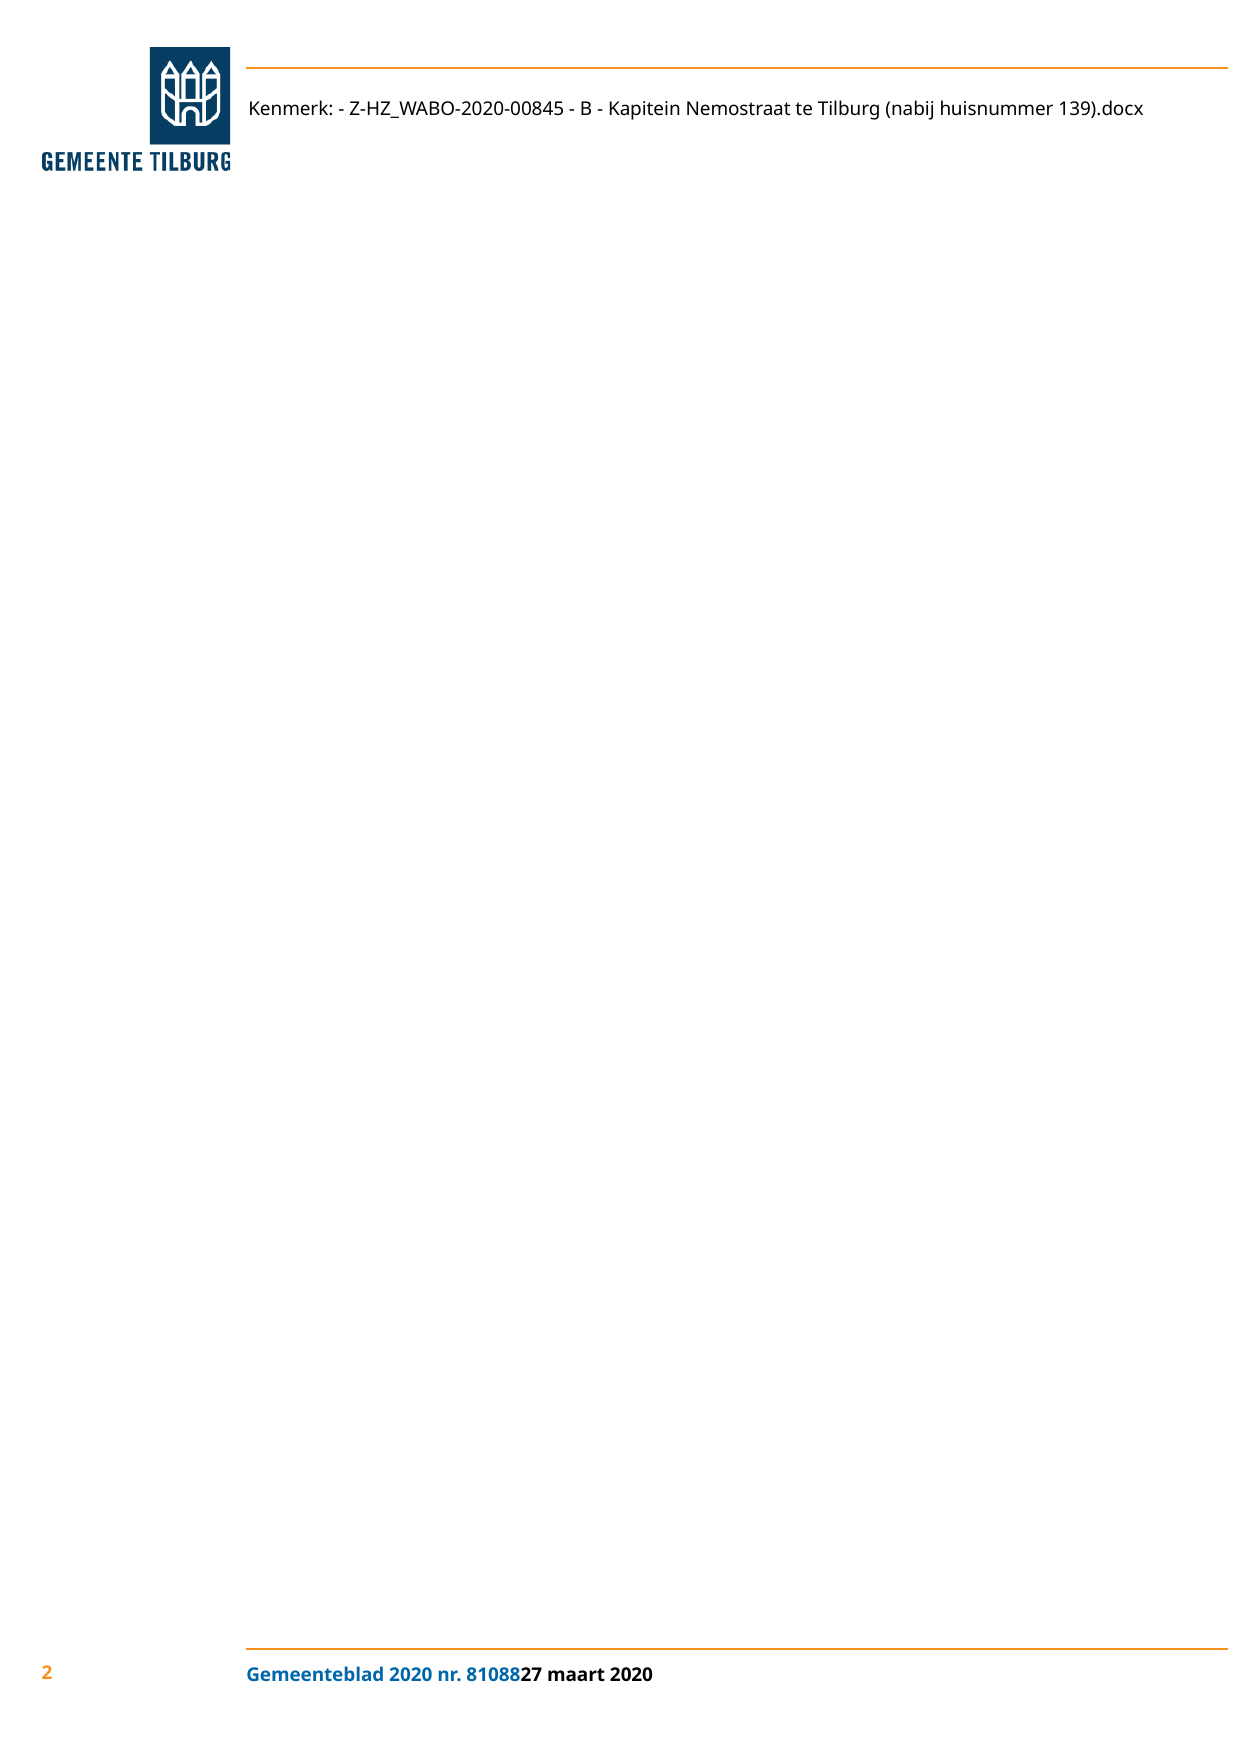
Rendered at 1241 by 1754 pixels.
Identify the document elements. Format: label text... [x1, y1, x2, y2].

text Kenmerk: - Z-HZ_WABO-2020-00845 - B - Kapitein Nemostraat te Tilburg (nabij huisnummer 139).docx [248, 95, 1152, 121]
picture [41, 47, 231, 172]
